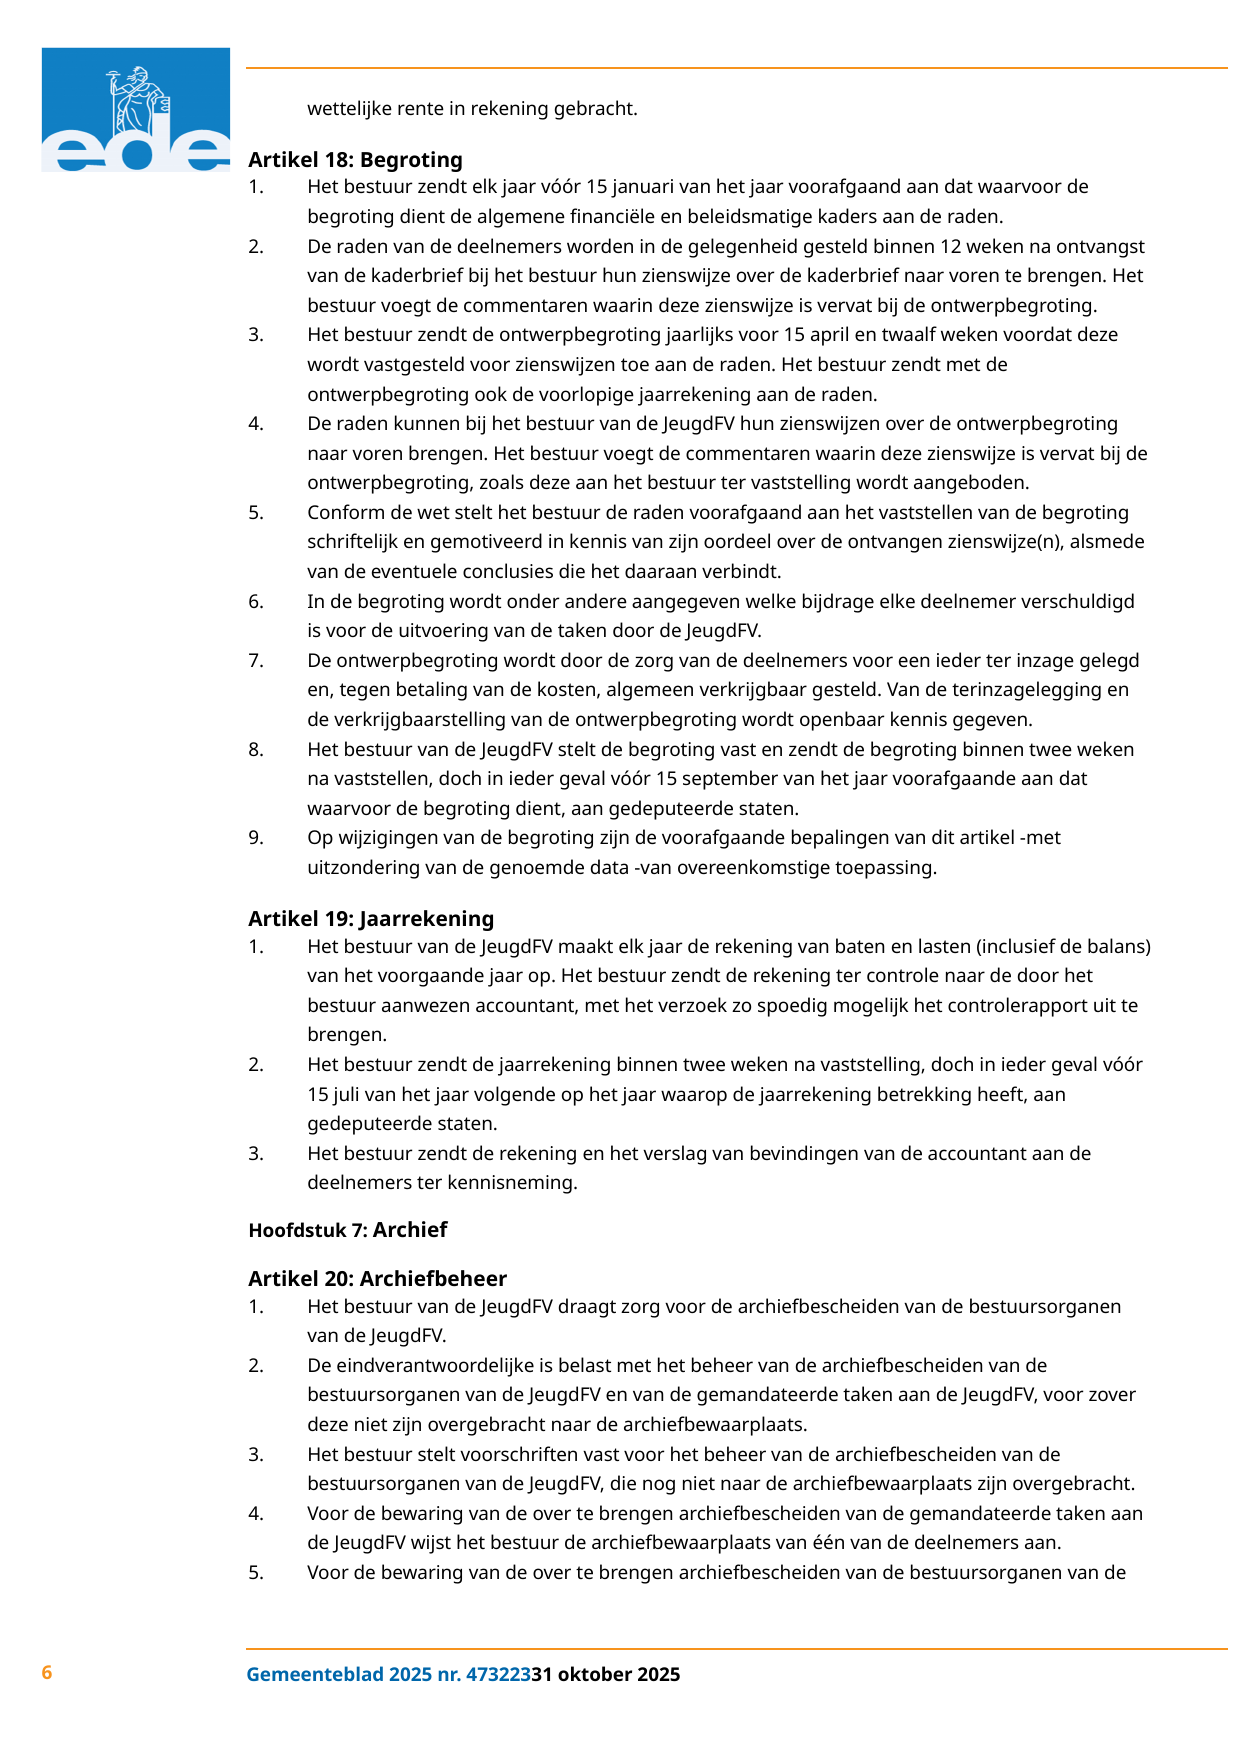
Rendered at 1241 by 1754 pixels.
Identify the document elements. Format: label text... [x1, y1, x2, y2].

list Het bestuur van de JeugdFV draagt zorg voor de archiefbescheiden van de bestuursorganen van de JeugdFV. [248, 1293, 1152, 1348]
list De ontwerpbegroting wordt door de zorg van de deelnemers voor een ieder ter inzage gelegd en, tegen betaling van de kosten, algemeen verkrijgbaar gesteld. Van de terinzagelegging en de verkrijgbaarstelling van de ontwerpbegroting wordt openbaar kennis gegeven. [248, 647, 1152, 732]
text Artikel 18: Begroting [248, 145, 1152, 174]
list De raden kunnen bij het bestuur van de JeugdFV hun zienswijzen over de ontwerpbegroting naar voren brengen. Het bestuur voegt de commentaren waarin deze zienswijze is vervat bij de ontwerpbegroting, zoals deze aan het bestuur ter vaststelling wordt aangeboden. [248, 410, 1152, 495]
list Het bestuur zendt de jaarrekening binnen twee weken na vaststelling, doch in ieder geval vóór 15 juli van het jaar volgende op het jaar waarop de jaarrekening betrekking heeft, aan gedeputeerde staten. [248, 1051, 1152, 1136]
list Voor de bewaring van de over te brengen archiefbescheiden van de bestuursorganen van de [248, 1559, 1152, 1585]
list Het bestuur zendt elk jaar vóór 15 januari van het jaar voorafgaand aan dat waarvoor de begroting dient de algemene financiële en beleidsmatige kaders aan de raden. [248, 174, 1152, 229]
list Het bestuur van de JeugdFV stelt de begroting vast en zendt de begroting binnen twee weken na vaststellen, doch in ieder geval vóór 15 september van het jaar voorafgaande aan dat waarvoor de begroting dient, aan gedeputeerde staten. [248, 736, 1152, 821]
list De eindverantwoordelijke is belast met het beheer van de archiefbescheiden van de bestuursorganen van de JeugdFV en van de gemandateerde taken aan de JeugdFV, voor zover deze niet zijn overgebracht naar de archiefbewaarplaats. [248, 1352, 1152, 1437]
list Conform de wet stelt het bestuur de raden voorafgaand aan het vaststellen van de begroting schriftelijk en gemotiveerd in kennis van zijn oordeel over de ontvangen zienswijze(n), alsmede van de eventuele conclusies die het daaraan verbindt. [248, 499, 1152, 584]
text Artikel 20: Archiefbeheer [248, 1264, 1152, 1293]
list Voor de bewaring van de over te brengen archiefbescheiden van de gemandateerde taken aan de JeugdFV wijst het bestuur de archiefbewaarplaats van één van de deelnemers aan. [248, 1500, 1152, 1555]
list wettelijke rente in rekening gebracht. [248, 95, 1152, 121]
list Het bestuur stelt voorschriften vast voor het beheer van de archiefbescheiden van de bestuursorganen van de JeugdFV, die nog niet naar de archiefbewaarplaats zijn overgebracht. [248, 1441, 1152, 1496]
list Het bestuur van de JeugdFV maakt elk jaar de rekening van baten en lasten (inclusief de balans) van het voorgaande jaar op. Het bestuur zendt de rekening ter controle naar de door het bestuur aanwezen accountant, met het verzoek zo spoedig mogelijk het controlerapport uit te brengen. [248, 933, 1152, 1047]
list Op wijzigingen van de begroting zijn de voorafgaande bepalingen van dit artikel -met uitzondering van de genoemde data -van overeenkomstige toepassing. [248, 824, 1152, 880]
text Artikel 19: Jaarrekening [248, 904, 1152, 933]
list Het bestuur zendt de rekening en het verslag van bevindingen van de accountant aan de deelnemers ter kennisneming. [248, 1140, 1152, 1195]
picture [41, 47, 231, 172]
list De raden van de deelnemers worden in de gelegenheid gesteld binnen 12 weken na ontvangst van de kaderbrief bij het bestuur hun zienswijze over de kaderbrief naar voren te brengen. Het bestuur voegt de commentaren waarin deze zienswijze is vervat bij de ontwerpbegroting. [248, 233, 1152, 318]
list Het bestuur zendt de ontwerpbegroting jaarlijks voor 15 april en twaalf weken voordat deze wordt vastgesteld voor zienswijzen toe aan de raden. Het bestuur zendt met de ontwerpbegroting ook de voorlopige jaarrekening aan de raden. [248, 322, 1152, 406]
text Hoofdstuk 7: Archief [248, 1215, 1152, 1244]
list In de begroting wordt onder andere aangegeven welke bijdrage elke deelnemer verschuldigd is voor de uitvoering van de taken door de JeugdFV. [248, 588, 1152, 643]
